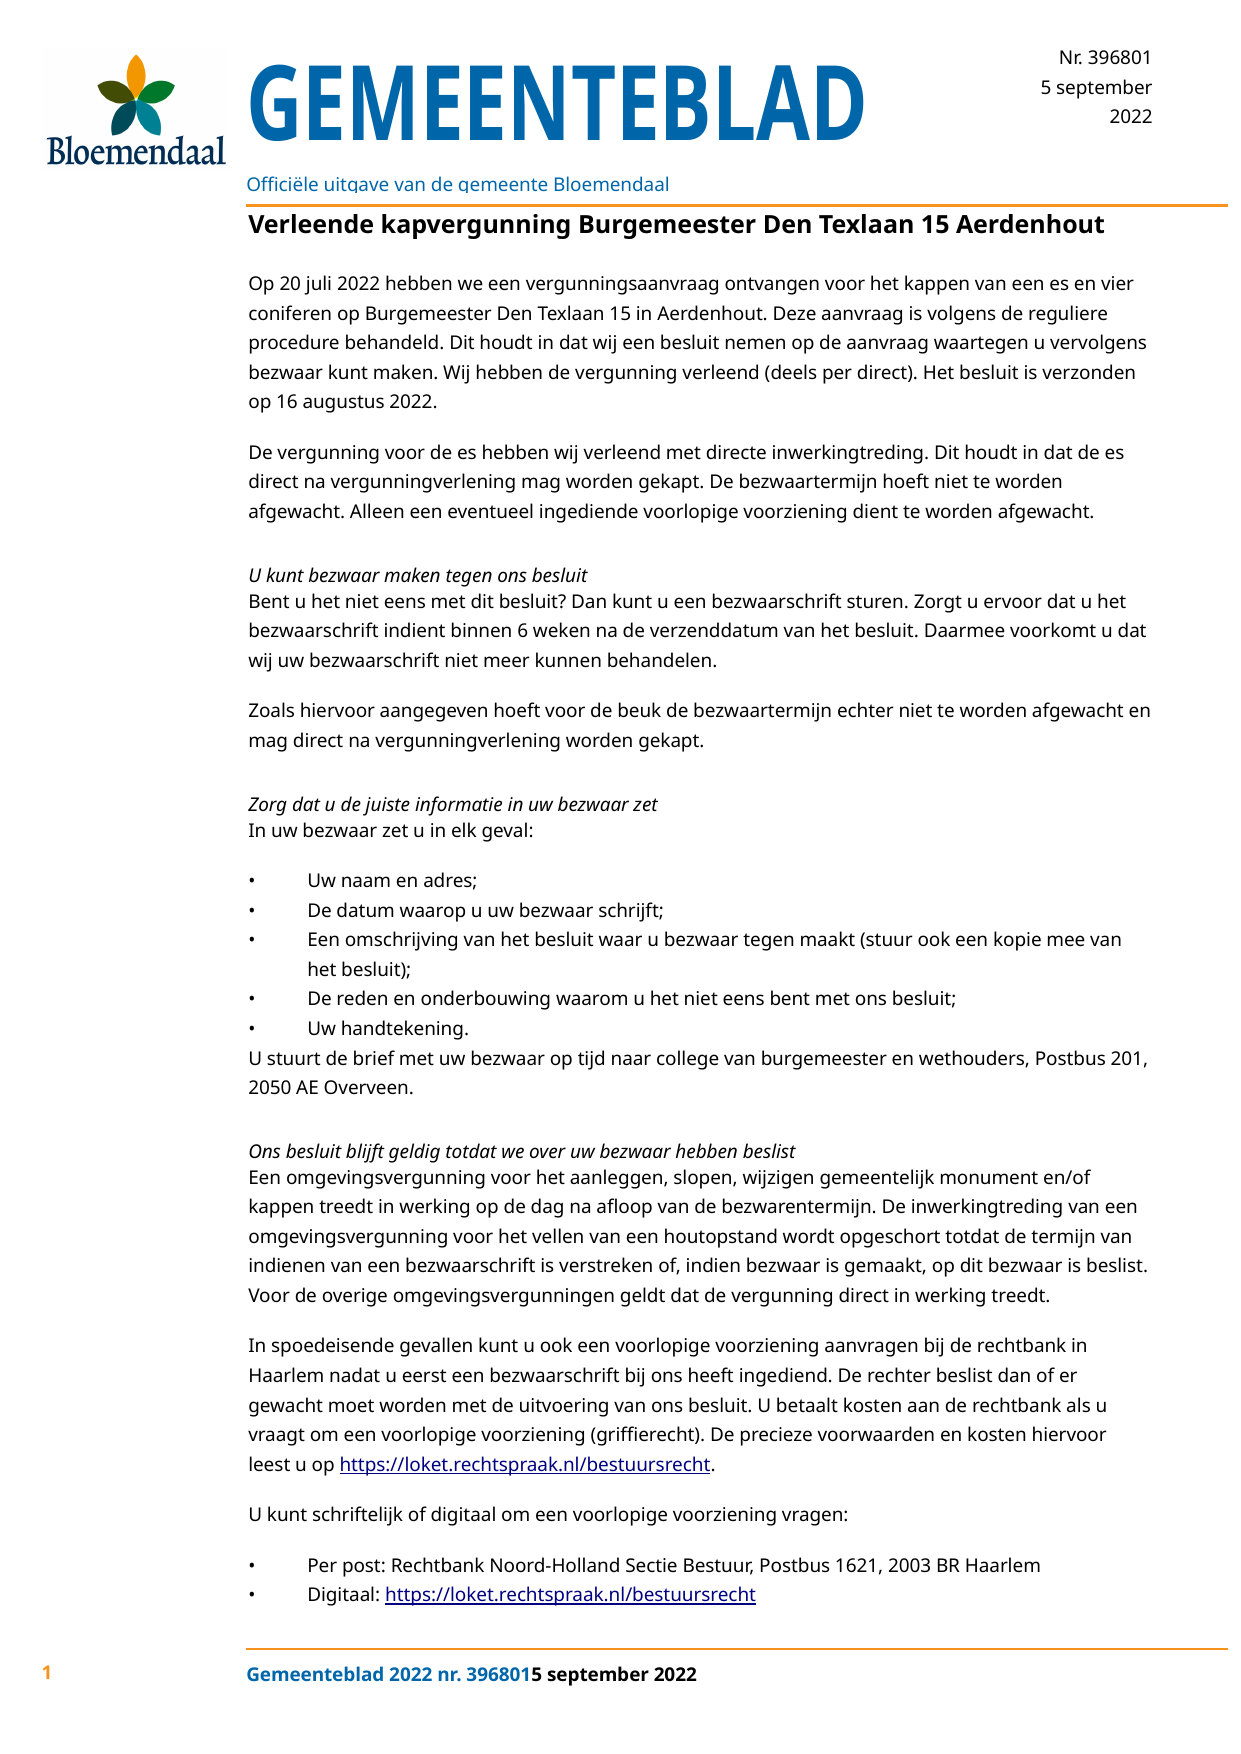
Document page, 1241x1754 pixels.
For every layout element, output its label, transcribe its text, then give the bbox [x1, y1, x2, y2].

list De datum waarop u uw bezwaar schrijft; [248, 897, 1152, 922]
text In spoedeisende gevallen kunt u ook een voorlopige voorziening aanvragen bij de rechtbank in Haarlem nadat u eerst een bezwaarschrift bij ons heeft ingediend. De rechter beslist dan of er gewacht moet worden met de uitvoering van ons besluit. U betaalt kosten aan de rechtbank als u vraagt om een voorlopige voorziening (griffierecht). De precieze voorwaarden en kosten hiervoor leest u op https://loket.rechtspraak.nl/bestuursrecht. [248, 1333, 1152, 1477]
text De vergunning voor de es hebben wij verleend met directe inwerkingtreding. Dit houdt in dat de es direct na vergunningverlening mag worden gekapt. De bezwaartermijn hoeft niet te worden afgewacht. Alleen een eventueel ingediende voorlopige voorziening dient te worden afgewacht. [248, 439, 1152, 524]
text Zorg dat u de juiste informatie in uw bezwaar zet [248, 791, 1152, 817]
text In uw bezwaar zet u in elk geval: [248, 817, 1152, 842]
list Een omschrijving van het besluit waar u bezwaar tegen maakt (stuur ook een kopie mee van het besluit); [248, 926, 1152, 982]
list Uw handtekening. [248, 1015, 1152, 1041]
text Bent u het niet eens met dit besluit? Dan kunt u een bezwaarschrift sturen. Zorgt u ervoor dat u het bezwaarschrift indient binnen 6 weken na de verzenddatum van het besluit. Daarmee voorkomt u dat wij uw bezwaarschrift niet meer kunnen behandelen. [248, 588, 1152, 673]
text Zoals hiervoor aangegeven hoeft voor de beuk de bezwaartermijn echter niet te worden afgewacht en mag direct na vergunningverlening worden gekapt. [248, 697, 1152, 753]
text Op 20 juli 2022 hebben we een vergunningsaanvraag ontvangen voor het kappen van een es en vier coniferen op Burgemeester Den Texlaan 15 in Aerdenhout. Deze aanvraag is volgens de reguliere procedure behandeld. Dit houdt in dat wij een besluit nemen op de aanvraag waartegen u vervolgens bezwaar kunt maken. Wij hebben de vergunning verleend (deels per direct). Het besluit is verzonden op 16 augustus 2022. [248, 270, 1152, 414]
text U kunt schriftelijk of digitaal om een voorlopige voorziening vragen: [248, 1501, 1152, 1527]
text U stuurt de brief met uw bezwaar op tijd naar college van burgemeester en wethouders, Postbus 201, 2050 AE Overveen. [248, 1045, 1152, 1100]
list Digitaal: https://loket.rechtspraak.nl/bestuursrecht [248, 1581, 1152, 1607]
list Per post: Rechtbank Noord-Holland Sectie Bestuur, Postbus 1621, 2003 BR Haarlem [248, 1552, 1152, 1578]
list De reden en onderbouwing waarom u het niet eens bent met ons besluit; [248, 986, 1152, 1011]
text Verleende kapvergunning Burgemeester Den Texlaan 15 Aerdenhout [248, 207, 1152, 241]
text Ons besluit blijft geldig totdat we over uw bezwaar hebben beslist [248, 1138, 1152, 1164]
text Een omgevingsvergunning voor het aanleggen, slopen, wijzigen gemeentelijk monument en/of kappen treedt in werking op de dag na afloop van de bezwarentermijn. De inwerkingtreding van een omgevingsvergunning voor het vellen van een houtopstand wordt opgeschort totdat de termijn van indienen van een bezwaarschrift is verstreken of, indien bezwaar is gemaakt, op dit bezwaar is beslist. Voor de overige omgevingsvergunningen geldt dat de vergunning direct in werking treedt. [248, 1164, 1152, 1308]
picture [41, 47, 231, 172]
list Uw naam en adres; [248, 867, 1152, 893]
text U kunt bezwaar maken tegen ons besluit [248, 562, 1152, 588]
